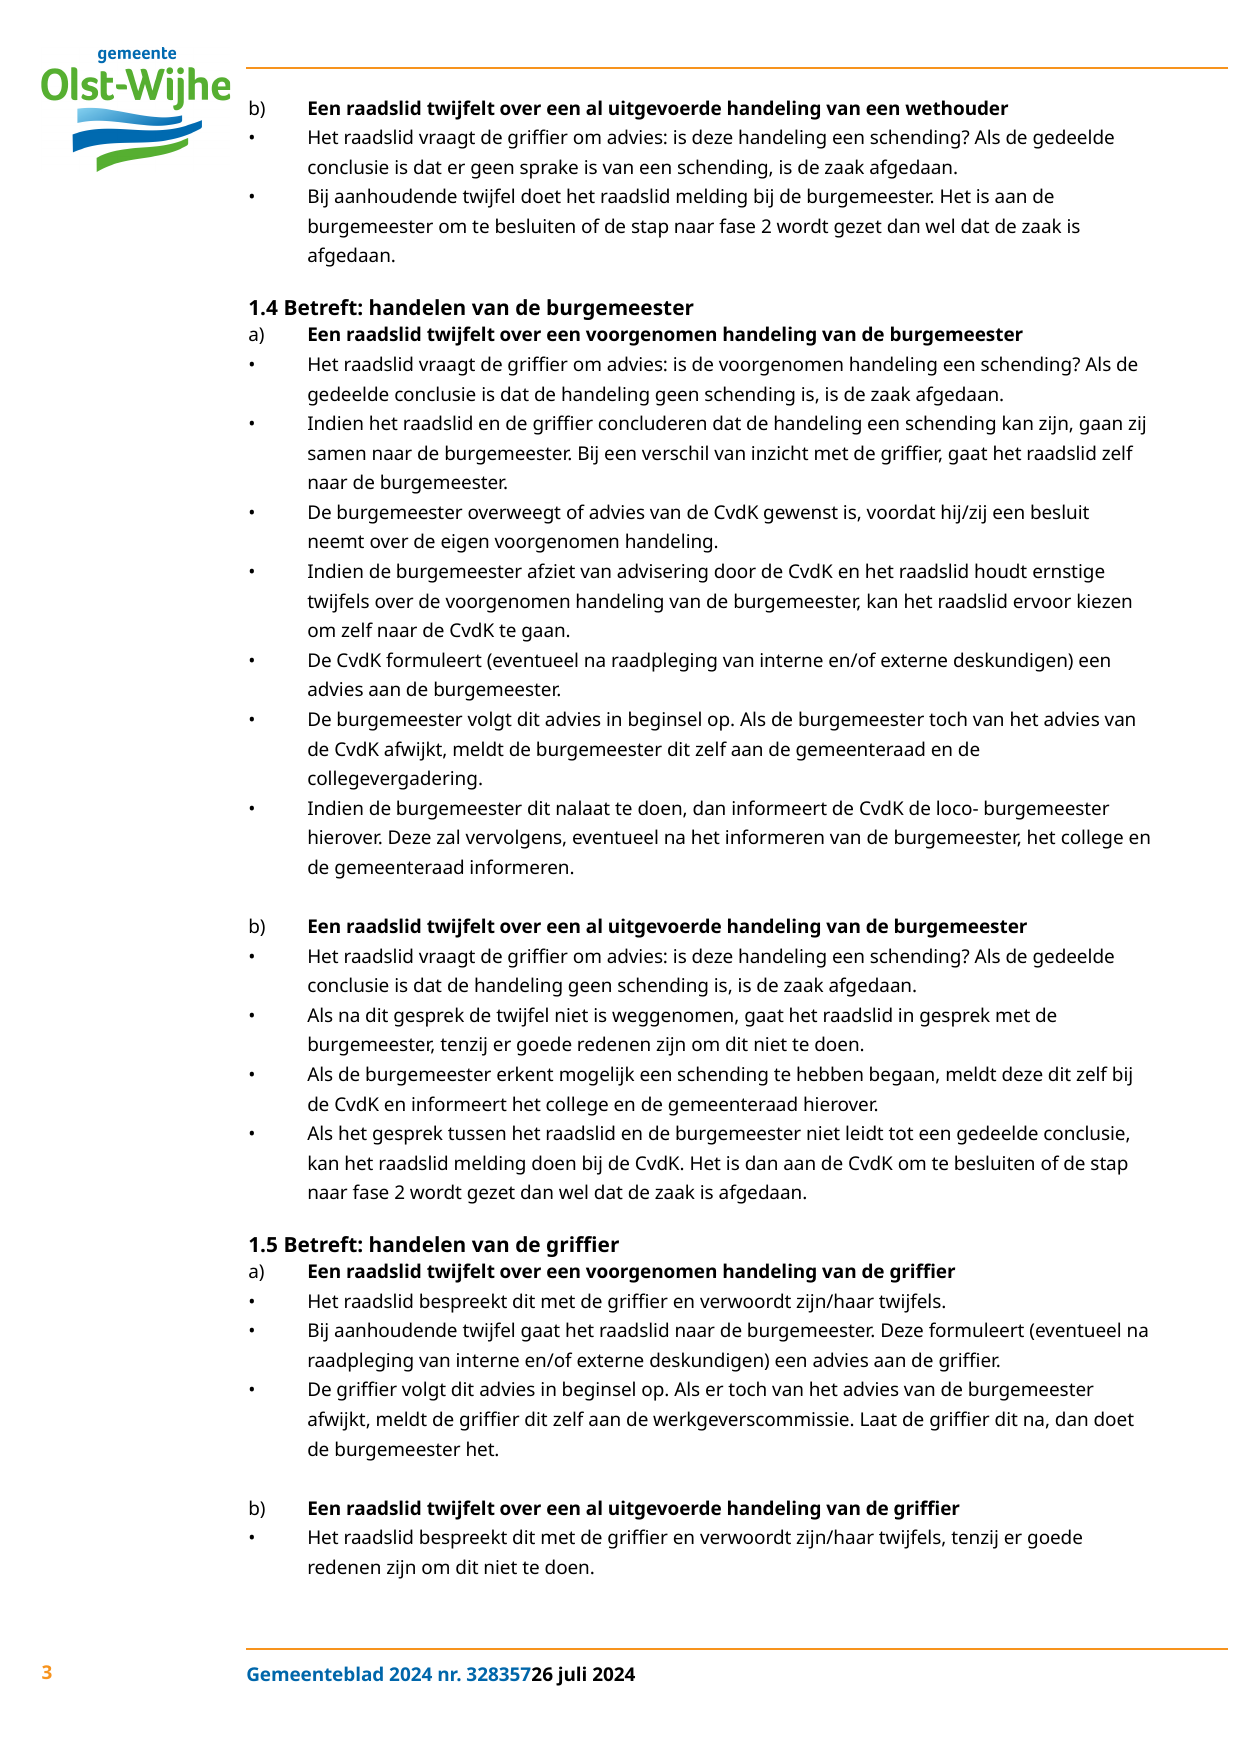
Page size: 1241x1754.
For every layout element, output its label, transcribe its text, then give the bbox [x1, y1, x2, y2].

list Het raadslid vraagt de griffier om advies: is deze handeling een schending? Als de gedeelde conclusie is dat er geen sprake is van een schending, is de zaak afgedaan. [248, 124, 1152, 180]
list De CvdK formuleert (eventueel na raadpleging van interne en/of externe deskundigen) een advies aan de burgemeester. [248, 647, 1152, 702]
list Een raadslid twijfelt over een al uitgevoerde handeling van een wethouder [248, 95, 1152, 121]
list Een raadslid twijfelt over een voorgenomen handeling van de griffier [248, 1258, 1152, 1284]
list Het raadslid bespreekt dit met de griffier en verwoordt zijn/haar twijfels, tenzij er goede redenen zijn om dit niet te doen. [248, 1524, 1152, 1580]
text 1.5 Betreft: handelen van de griffier [248, 1230, 1152, 1258]
list De burgemeester volgt dit advies in beginsel op. Als de burgemeester toch van het advies van de CvdK afwijkt, meldt de burgemeester dit zelf aan de gemeenteraad en de collegevergadering. [248, 706, 1152, 791]
list Een raadslid twijfelt over een al uitgevoerde handeling van de griffier [248, 1495, 1152, 1521]
list Als het gesprek tussen het raadslid en de burgemeester niet leidt tot een gedeelde conclusie, kan het raadslid melding doen bij de CvdK. Het is dan aan de CvdK om te besluiten of de stap naar fase 2 wordt gezet dan wel dat de zaak is afgedaan. [248, 1120, 1152, 1205]
picture [41, 47, 231, 172]
list Als de burgemeester erkent mogelijk een schending te hebben begaan, meldt deze dit zelf bij de CvdK en informeert het college en de gemeenteraad hierover. [248, 1061, 1152, 1116]
list De burgemeester overweegt of advies van de CvdK gewenst is, voordat hij/zij een besluit neemt over de eigen voorgenomen handeling. [248, 499, 1152, 554]
list Het raadslid vraagt de griffier om advies: is de voorgenomen handeling een schending? Als de gedeelde conclusie is dat de handeling geen schending is, is de zaak afgedaan. [248, 351, 1152, 406]
list Indien het raadslid en de griffier concluderen dat de handeling een schending kan zijn, gaan zij samen naar de burgemeester. Bij een verschil van inzicht met de griffier, gaat het raadslid zelf naar de burgemeester. [248, 410, 1152, 495]
list Bij aanhoudende twijfel gaat het raadslid naar de burgemeester. Deze formuleert (eventueel na raadpleging van interne en/of externe deskundigen) een advies aan de griffier. [248, 1317, 1152, 1373]
list Indien de burgemeester afziet van advisering door de CvdK en het raadslid houdt ernstige twijfels over de voorgenomen handeling van de burgemeester, kan het raadslid ervoor kiezen om zelf naar de CvdK te gaan. [248, 558, 1152, 643]
list Het raadslid vraagt de griffier om advies: is deze handeling een schending? Als de gedeelde conclusie is dat de handeling geen schending is, is de zaak afgedaan. [248, 943, 1152, 998]
list De griffier volgt dit advies in beginsel op. Als er toch van het advies van de burgemeester afwijkt, meldt de griffier dit zelf aan de werkgeverscommissie. Laat de griffier dit na, dan doet de burgemeester het. [248, 1377, 1152, 1462]
list Het raadslid bespreekt dit met de griffier en verwoordt zijn/haar twijfels. [248, 1288, 1152, 1314]
list Bij aanhoudende twijfel doet het raadslid melding bij de burgemeester. Het is aan de burgemeester om te besluiten of de stap naar fase 2 wordt gezet dan wel dat de zaak is afgedaan. [248, 183, 1152, 268]
text 1.4 Betreft: handelen van de burgemeester [248, 293, 1152, 322]
list Als na dit gesprek de twijfel niet is weggenomen, gaat het raadslid in gesprek met de burgemeester, tenzij er goede redenen zijn om dit niet te doen. [248, 1002, 1152, 1057]
list Indien de burgemeester dit nalaat te doen, dan informeert de CvdK de loco- burgemeester hierover. Deze zal vervolgens, eventueel na het informeren van de burgemeester, het college en de gemeenteraad informeren. [248, 795, 1152, 880]
list Een raadslid twijfelt over een al uitgevoerde handeling van de burgemeester [248, 913, 1152, 939]
list Een raadslid twijfelt over een voorgenomen handeling van de burgemeester [248, 322, 1152, 347]
